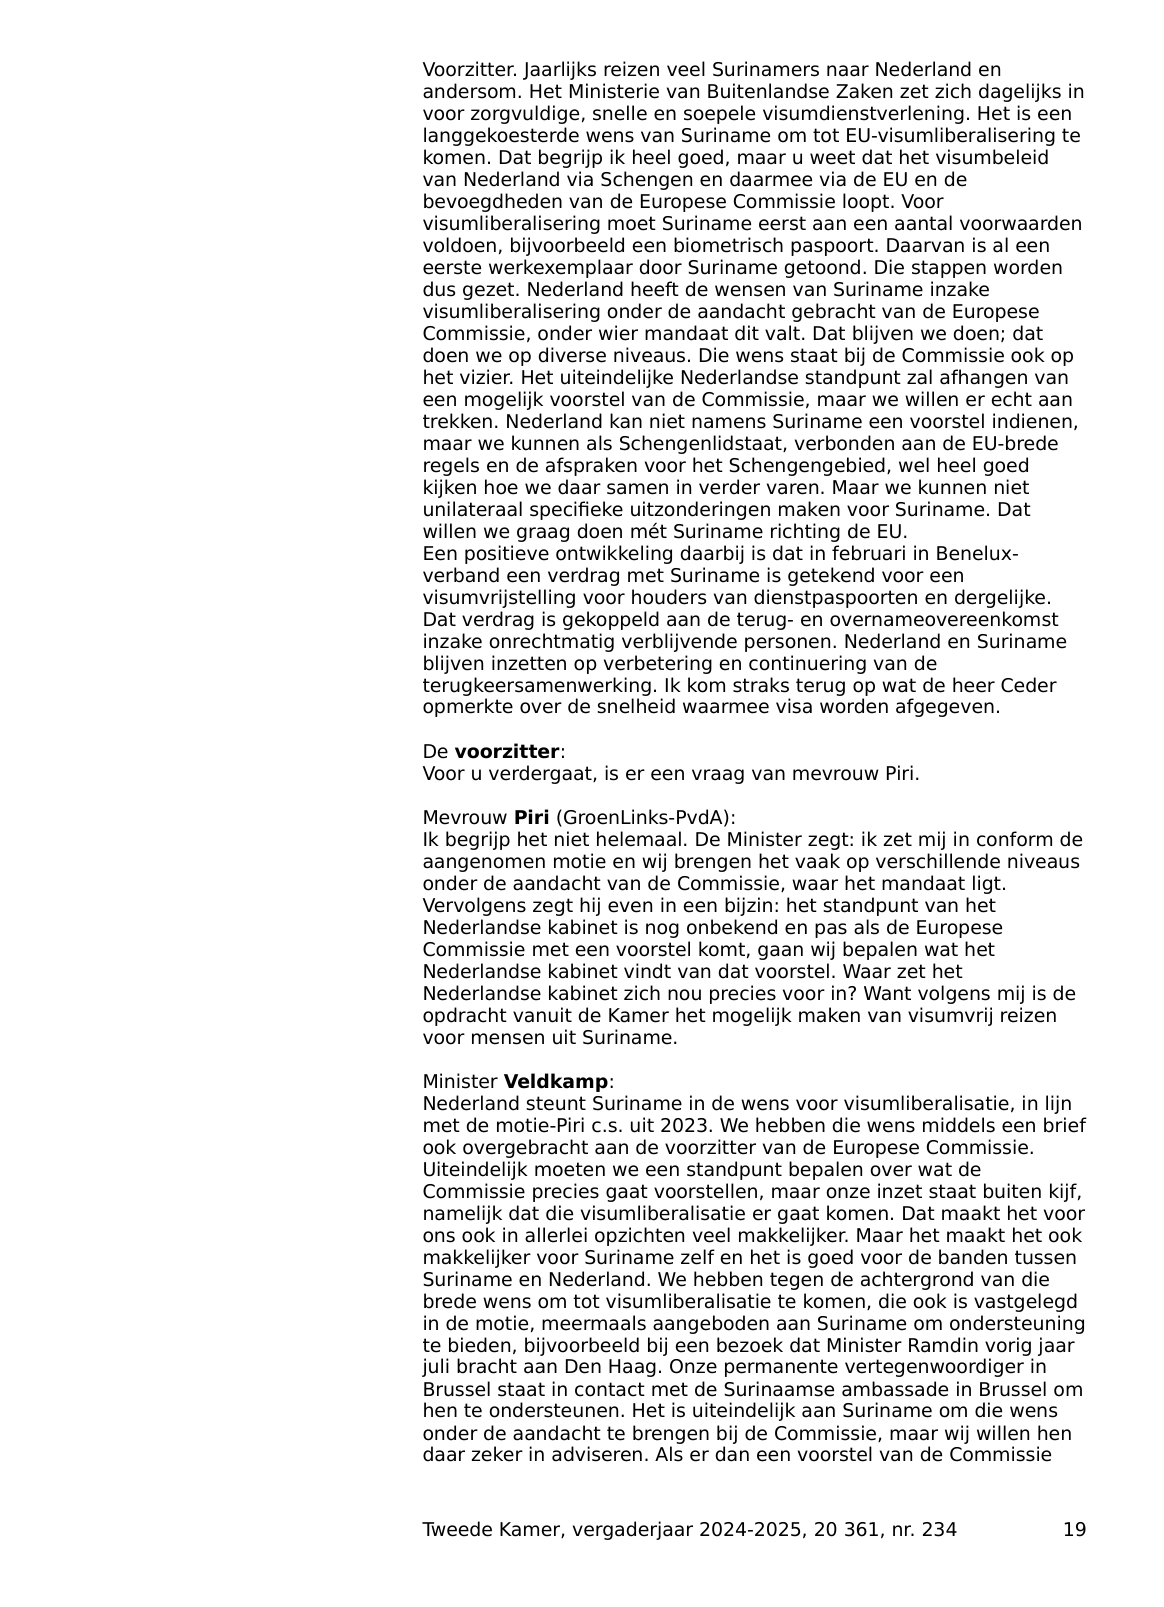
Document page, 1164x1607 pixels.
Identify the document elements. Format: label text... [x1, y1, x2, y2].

text Nederland steunt Suriname in de wens voor visumliberalisatie, in lijn met de motie-Piri c.s. uit 2023. We hebben die wens middels een brief ook overgebracht aan de voorzitter van de Europese Commissie. Uiteindelijk moeten we een standpunt bepalen over wat de Commissie precies gaat voorstellen, maar onze inzet staat buiten kijf, namelijk dat die visumliberalisatie er gaat komen. Dat maakt het voor ons ook in allerlei opzichten veel makkelijker. Maar het maakt het ook makkelijker voor Suriname zelf en het is goed voor de banden tussen Suriname en Nederland. We hebben tegen de achtergrond van die brede wens om tot visumliberalisatie te komen, die ook is vastgelegd in de motie, meermaals aangeboden aan Suriname om ondersteuning te bieden, bijvoorbeeld bij een bezoek dat Minister Ramdin vorig jaar juli bracht aan Den Haag. Onze permanente vertegenwoordiger in Brussel staat in contact met de Surinaamse ambassade in Brussel om hen te ondersteunen. Het is uiteindelijk aan Suriname om die wens onder de aandacht te brengen bij de Commissie, maar wij willen hen daar zeker in adviseren. Als er dan een voorstel van de Commissie [422, 1093, 1087, 1466]
text De voorzitter: [422, 741, 1087, 763]
text Mevrouw Piri (GroenLinks-PvdA): [422, 807, 1087, 829]
text Minister Veldkamp: [422, 1071, 1087, 1093]
text Voorzitter. Jaarlijks reizen veel Surinamers naar Nederland en andersom. Het Ministerie van Buitenlandse Zaken zet zich dagelijks in voor zorgvuldige, snelle en soepele visumdienstverlening. Het is een langgekoesterde wens van Suriname om tot EU-visumliberalisering te komen. Dat begrijp ik heel goed, maar u weet dat het visumbeleid van Nederland via Schengen en daarmee via de EU en de bevoegdheden van de Europese Commissie loopt. Voor visumliberalisering moet Suriname eerst aan een aantal voorwaarden voldoen, bijvoorbeeld een biometrisch paspoort. Daarvan is al een eerste werkexemplaar door Suriname getoond. Die stappen worden dus gezet. Nederland heeft de wensen van Suriname inzake visumliberalisering onder de aandacht gebracht van de Europese Commissie, onder wier mandaat dit valt. Dat blijven we doen; dat doen we op diverse niveaus. Die wens staat bij de Commissie ook op het vizier. Het uiteindelijke Nederlandse standpunt zal afhangen van een mogelijk voorstel van de Commissie, maar we willen er echt aan trekken. Nederland kan niet namens Suriname een voorstel indienen, maar we kunnen als Schengenlidstaat, verbonden aan de EU-brede regels en de afspraken voor het Schengengebied, wel heel goed kijken hoe we daar samen in verder varen. Maar we kunnen niet unilateraal specifieke uitzonderingen maken voor Suriname. Dat willen we graag doen mét Suriname richting de EU. [422, 59, 1087, 543]
text Voor u verdergaat, is er een vraag van mevrouw Piri. [422, 763, 1087, 784]
text Ik begrijp het niet helemaal. De Minister zegt: ik zet mij in conform de aangenomen motie en wij brengen het vaak op verschillende niveaus onder de aandacht van de Commissie, waar het mandaat ligt. Vervolgens zegt hij even in een bijzin: het standpunt van het Nederlandse kabinet is nog onbekend en pas als de Europese Commissie met een voorstel komt, gaan wij bepalen wat het Nederlandse kabinet vindt van dat voorstel. Waar zet het Nederlandse kabinet zich nou precies voor in? Want volgens mij is de opdracht vanuit de Kamer het mogelijk maken van visumvrij reizen voor mensen uit Suriname. [422, 829, 1087, 1048]
text Een positieve ontwikkeling daarbij is dat in februari in Benelux-verband een verdrag met Suriname is getekend voor een visumvrijstelling voor houders van dienstpaspoorten en dergelijke. Dat verdrag is gekoppeld aan de terug- en overnameovereenkomst inzake onrechtmatig verblijvende personen. Nederland en Suriname blijven inzetten op verbetering en continuering van de terugkeersamenwerking. Ik kom straks terug op wat de heer Ceder opmerkte over de snelheid waarmee visa worden afgegeven. [422, 543, 1087, 718]
